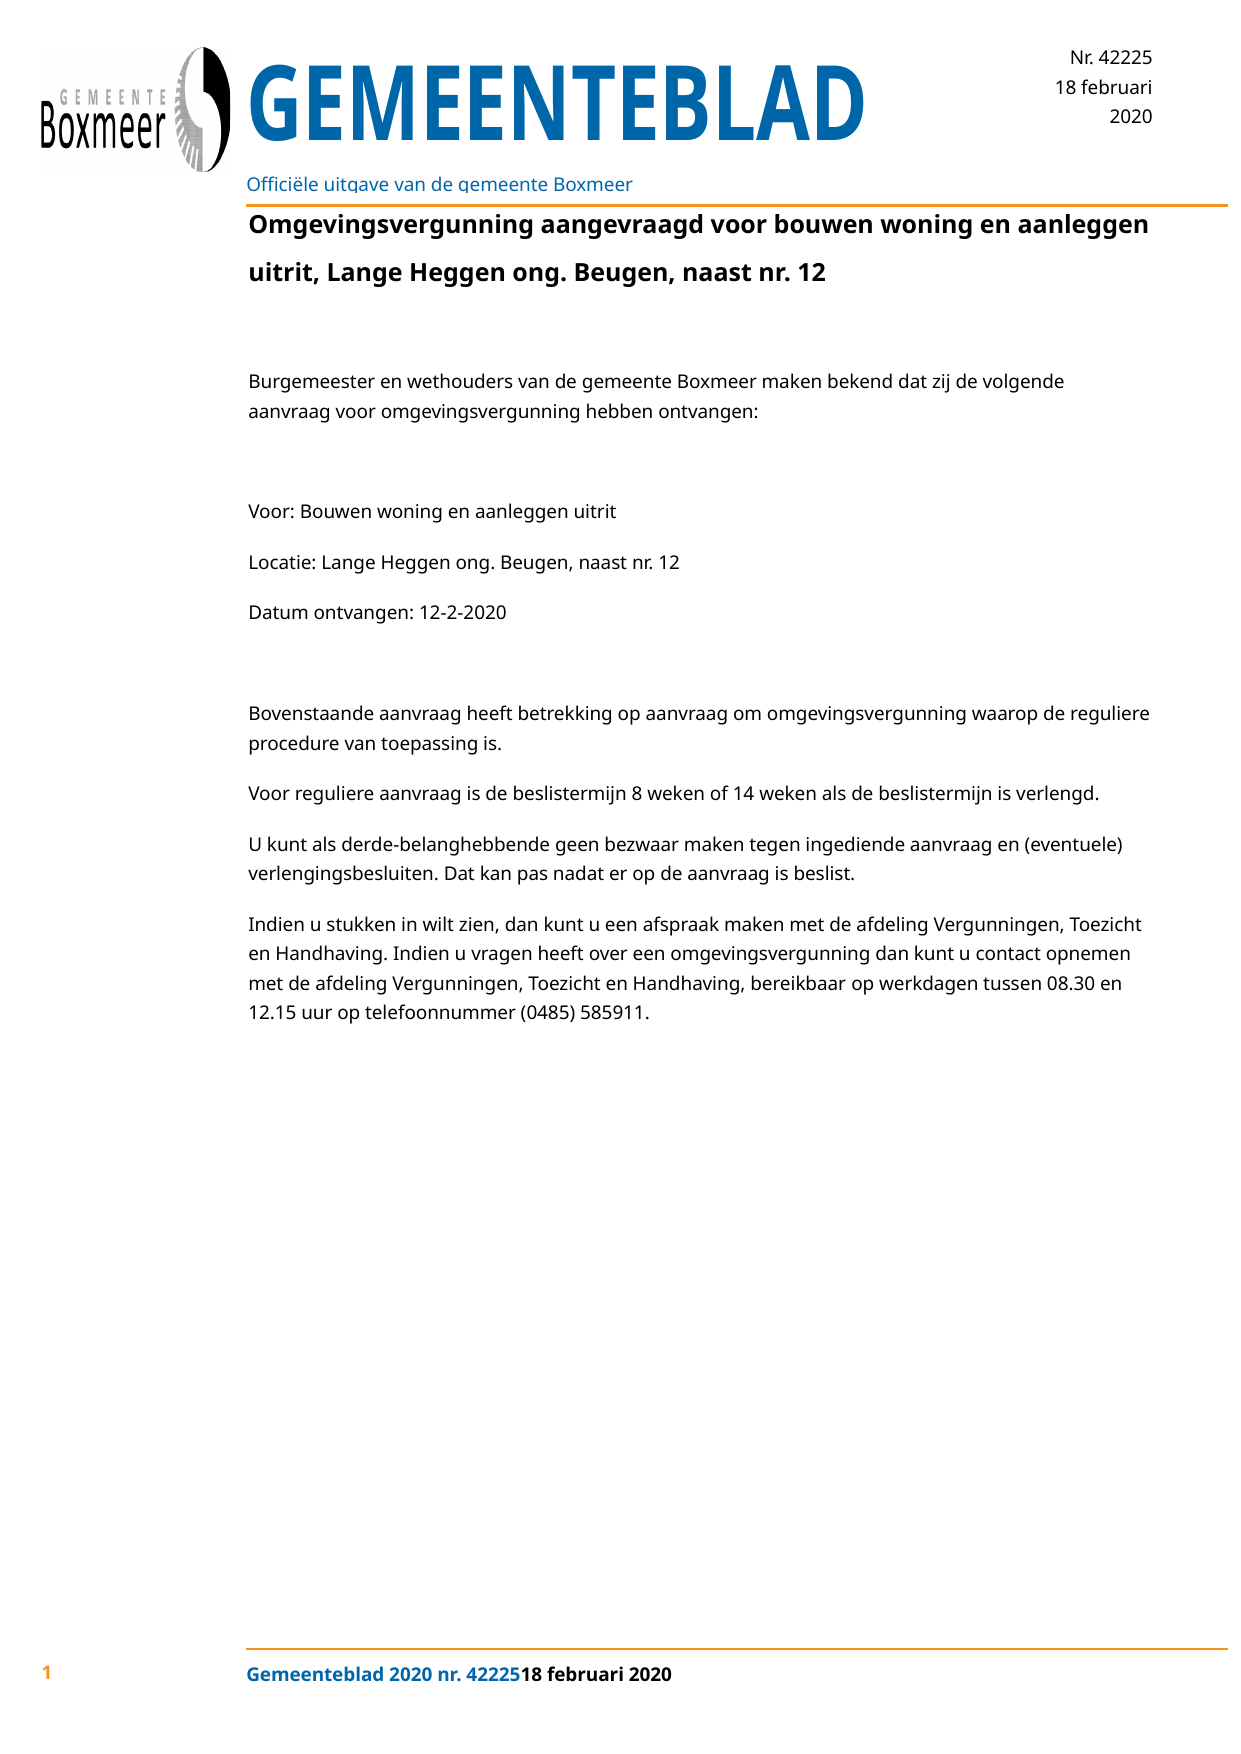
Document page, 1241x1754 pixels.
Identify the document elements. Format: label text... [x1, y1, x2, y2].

text Voor reguliere aanvraag is de beslistermijn 8 weken of 14 weken als de beslistermijn is verlengd. [248, 780, 1152, 806]
text U kunt als derde-belanghebbende geen bezwaar maken tegen ingediende aanvraag en (eventuele) verlengingsbesluiten. Dat kan pas nadat er op de aanvraag is beslist. [248, 831, 1152, 886]
text Indien u stukken in wilt zien, dan kunt u een afspraak maken met de afdeling Vergunningen, Toezicht en Handhaving. Indien u vragen heeft over een omgevingsvergunning dan kunt u contact opnemen met de afdeling Vergunningen, Toezicht en Handhaving, bereikbaar op werkdagen tussen 08.30 en 12.15 uur op telefoonnummer (0485) 585911. [248, 911, 1152, 1025]
text Bovenstaande aanvraag heeft betrekking op aanvraag om omgevingsvergunning waarop de reguliere procedure van toepassing is. [248, 700, 1152, 756]
picture [41, 47, 231, 172]
text Locatie: Lange Heggen ong. Beugen, naast nr. 12 [248, 549, 1152, 575]
text Voor: Bouwen woning en aanleggen uitrit [248, 499, 1152, 524]
text Omgevingsvergunning aangevraagd voor bouwen woning en aanleggen uitrit, Lange Heggen ong. Beugen, naast nr. 12 [248, 207, 1152, 288]
text Burgemeester en wethouders van de gemeente Boxmeer maken bekend dat zij de volgende aanvraag voor omgevingsvergunning hebben ontvangen: [248, 368, 1152, 424]
text Datum ontvangen: 12-2-2020 [248, 599, 1152, 625]
